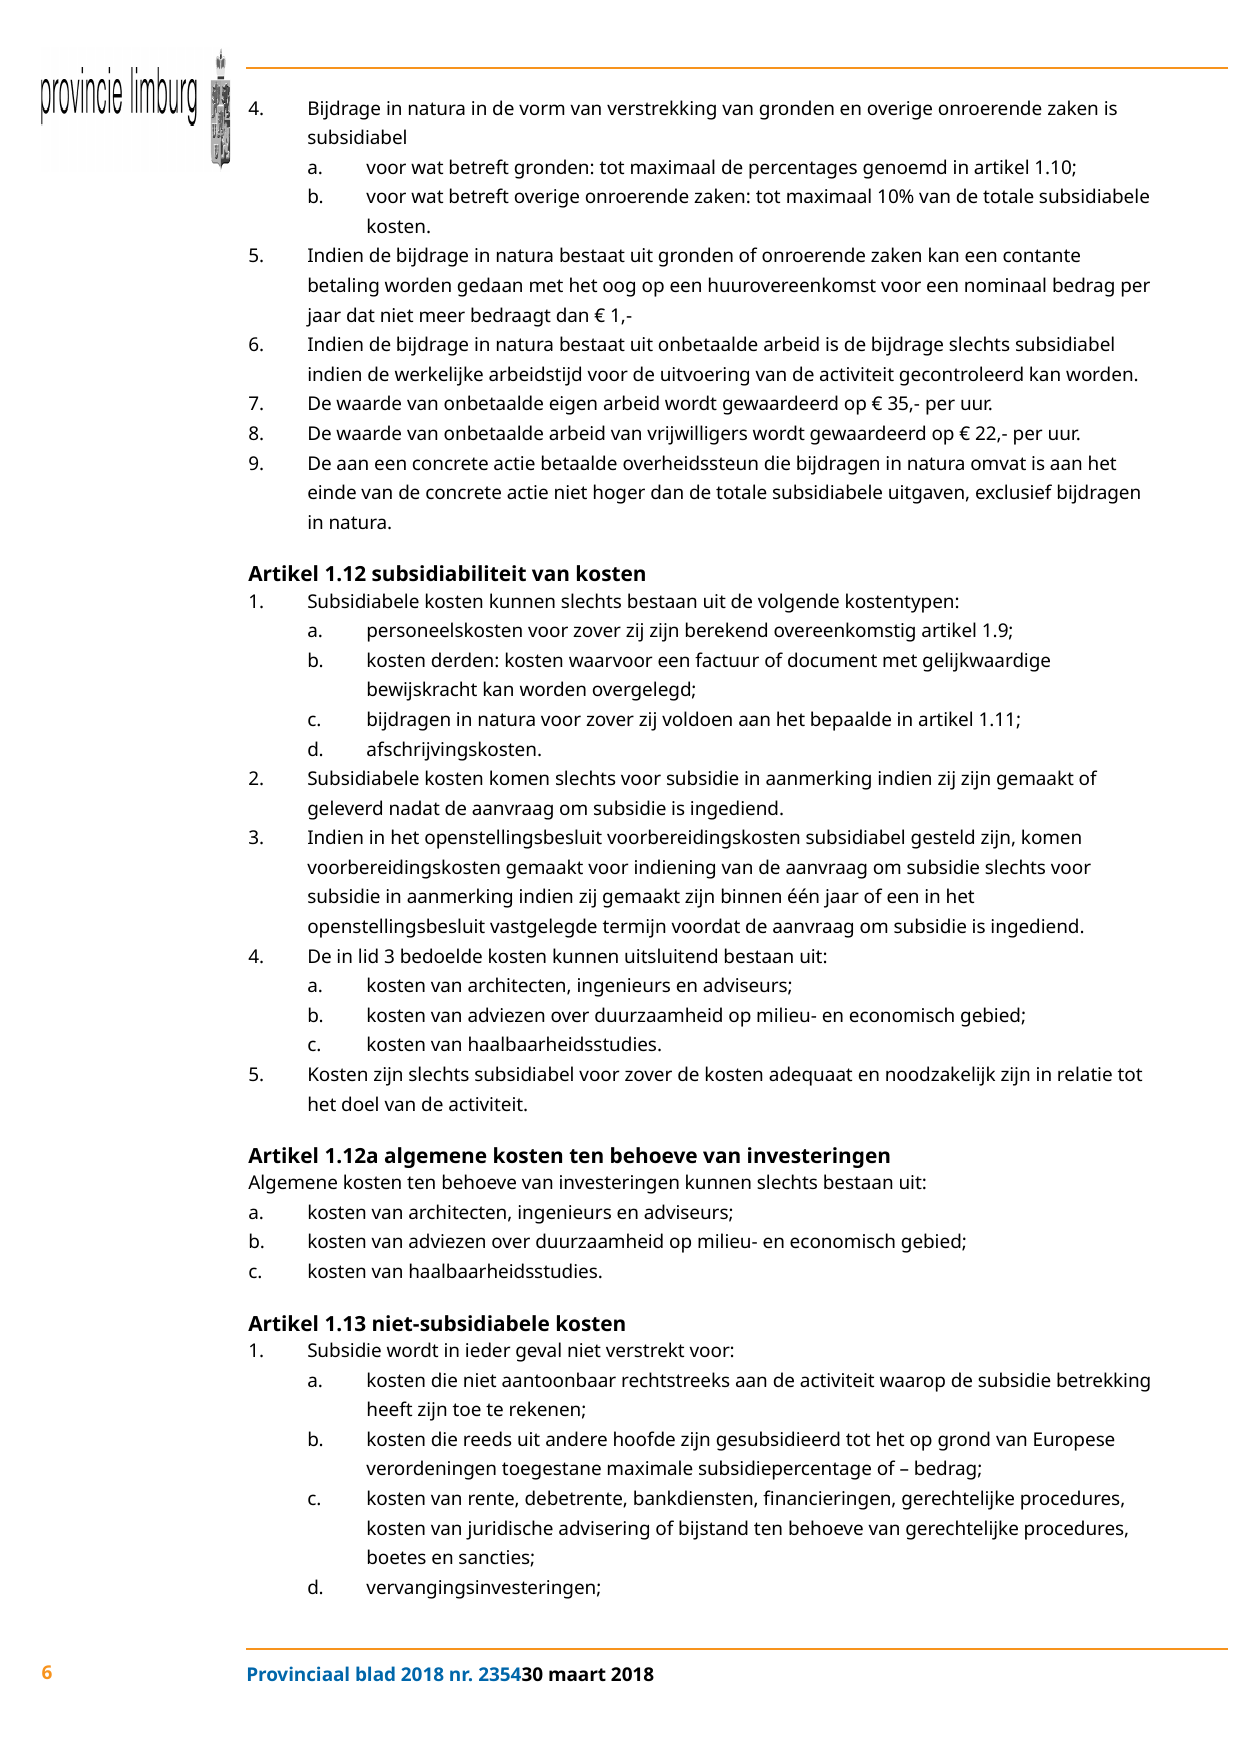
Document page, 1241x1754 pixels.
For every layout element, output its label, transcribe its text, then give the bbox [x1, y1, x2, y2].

list Subsidiabele kosten kunnen slechts bestaan uit de volgende kostentypen: [248, 588, 1152, 613]
picture [41, 47, 231, 172]
list kosten van haalbaarheidsstudies. [248, 1258, 1152, 1284]
list kosten derden: kosten waarvoor een factuur of document met gelijkwaardige bewijskracht kan worden overgelegd; [307, 647, 1152, 702]
list kosten die reeds uit andere hoofde zijn gesubsidieerd tot het op grond van Europese verordeningen toegestane maximale subsidiepercentage of – bedrag; [307, 1426, 1152, 1481]
list De waarde van onbetaalde arbeid van vrijwilligers wordt gewaardeerd op € 22,- per uur. [248, 420, 1152, 446]
list Indien de bijdrage in natura bestaat uit onbetaalde arbeid is de bijdrage slechts subsidiabel indien de werkelijke arbeidstijd voor de uitvoering van de activiteit gecontroleerd kan worden. [248, 331, 1152, 387]
list Bijdrage in natura in de vorm van verstrekking van gronden en overige onroerende zaken is subsidiabel [248, 95, 1152, 150]
text Algemene kosten ten behoeve van investeringen kunnen slechts bestaan uit: [248, 1169, 1152, 1195]
list Indien de bijdrage in natura bestaat uit gronden of onroerende zaken kan een contante betaling worden gedaan met het oog op een huurovereenkomst voor een nominaal bedrag per jaar dat niet meer bedraagt dan € 1,- [248, 243, 1152, 328]
list kosten van adviezen over duurzaamheid op milieu- en economisch gebied; [307, 1002, 1152, 1028]
list kosten van adviezen over duurzaamheid op milieu- en economisch gebied; [248, 1229, 1152, 1254]
list De in lid 3 bedoelde kosten kunnen uitsluitend bestaan uit: [248, 943, 1152, 968]
list vervangingsinvesteringen; [307, 1574, 1152, 1599]
list bijdragen in natura voor zover zij voldoen aan het bepaalde in artikel 1.11; [307, 706, 1152, 732]
list kosten van haalbaarheidsstudies. [307, 1032, 1152, 1057]
text Artikel 1.13 niet-subsidiabele kosten [248, 1309, 1152, 1337]
list Subsidie wordt in ieder geval niet verstrekt voor: [248, 1337, 1152, 1363]
text Artikel 1.12 subsidiabiliteit van kosten [248, 559, 1152, 588]
list afschrijvingskosten. [307, 736, 1152, 761]
list Indien in het openstellingsbesluit voorbereidingskosten subsidiabel gesteld zijn, komen voorbereidingskosten gemaakt voor indiening van de aanvraag om subsidie slechts voor subsidie in aanmerking indien zij gemaakt zijn binnen één jaar of een in het openstellingsbesluit vastgelegde termijn voordat de aanvraag om subsidie is ingediend. [248, 824, 1152, 939]
list Subsidiabele kosten komen slechts voor subsidie in aanmerking indien zij zijn gemaakt of geleverd nadat de aanvraag om subsidie is ingediend. [248, 765, 1152, 821]
list kosten van architecten, ingenieurs en adviseurs; [248, 1199, 1152, 1225]
list kosten van architecten, ingenieurs en adviseurs; [307, 972, 1152, 998]
list Kosten zijn slechts subsidiabel voor zover de kosten adequaat en noodzakelijk zijn in relatie tot het doel van de activiteit. [248, 1061, 1152, 1116]
list personeelskosten voor zover zij zijn berekend overeenkomstig artikel 1.9; [307, 617, 1152, 643]
list kosten die niet aantoonbaar rechtstreeks aan de activiteit waarop de subsidie betrekking heeft zijn toe te rekenen; [307, 1367, 1152, 1422]
list voor wat betreft gronden: tot maximaal de percentages genoemd in artikel 1.10; [307, 154, 1152, 180]
list De waarde van onbetaalde eigen arbeid wordt gewaardeerd op € 35,- per uur. [248, 391, 1152, 416]
list De aan een concrete actie betaalde overheidssteun die bijdragen in natura omvat is aan het einde van de concrete actie niet hoger dan de totale subsidiabele uitgaven, exclusief bijdragen in natura. [248, 450, 1152, 535]
text Artikel 1.12a algemene kosten ten behoeve van investeringen [248, 1141, 1152, 1169]
list voor wat betreft overige onroerende zaken: tot maximaal 10% van de totale subsidiabele kosten. [307, 183, 1152, 239]
list kosten van rente, debetrente, bankdiensten, financieringen, gerechtelijke procedures, kosten van juridische advisering of bijstand ten behoeve van gerechtelijke procedures, boetes en sancties; [307, 1485, 1152, 1570]
